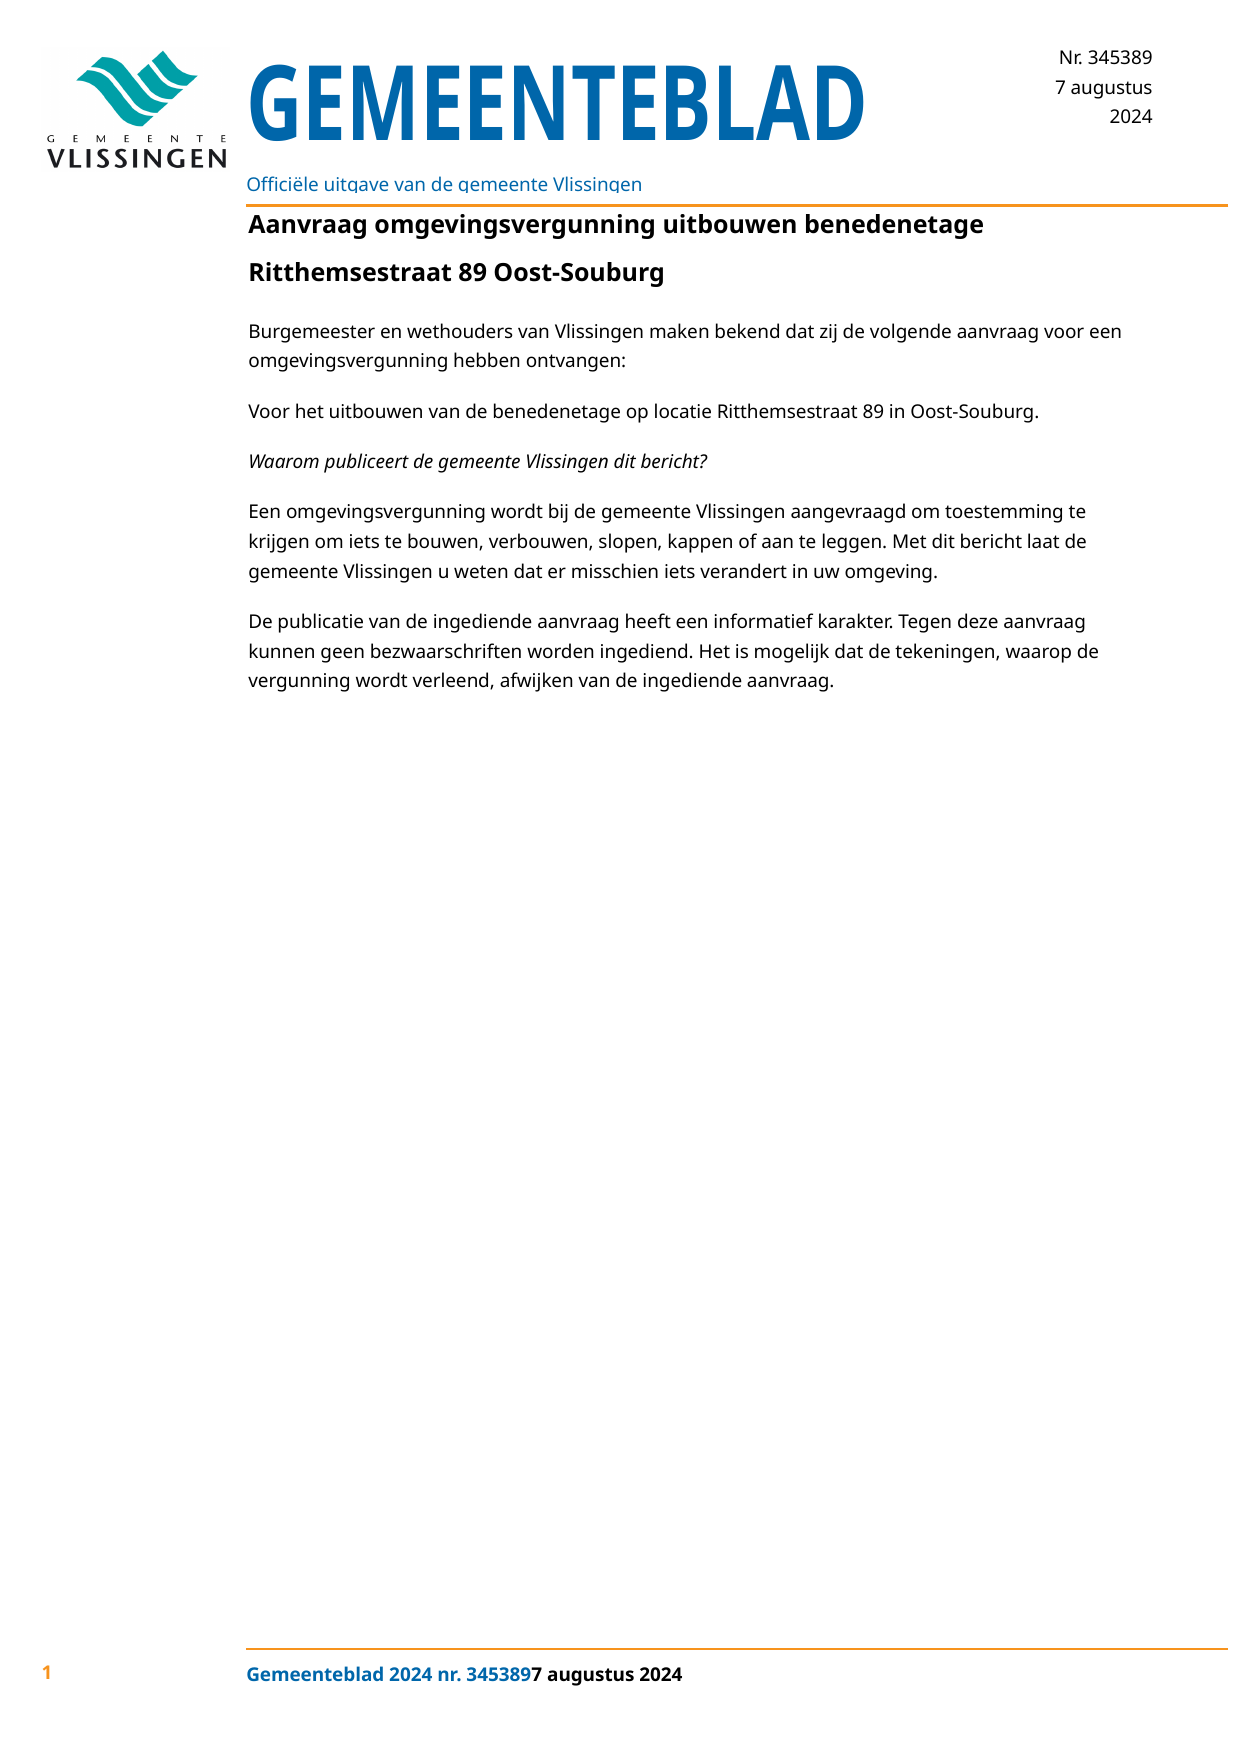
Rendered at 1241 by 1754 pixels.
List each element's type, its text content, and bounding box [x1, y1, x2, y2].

text Aanvraag omgevingsvergunning uitbouwen benedenetage Ritthemsestraat 89 Oost-Souburg [248, 207, 1152, 288]
text Voor het uitbouwen van de benedenetage op locatie Ritthemsestraat 89 in Oost-Souburg. [248, 398, 1152, 424]
text Waarom publiceert de gemeente Vlissingen dit bericht? [248, 448, 1152, 474]
text Een omgevingsvergunning wordt bij de gemeente Vlissingen aangevraagd om toestemming te krijgen om iets te bouwen, verbouwen, slopen, kappen of aan te leggen. Met dit bericht laat de gemeente Vlissingen u weten dat er misschien iets verandert in uw omgeving. [248, 499, 1152, 584]
picture [41, 47, 231, 172]
text De publicatie van de ingediende aanvraag heeft een informatief karakter. Tegen deze aanvraag kunnen geen bezwaarschriften worden ingediend. Het is mogelijk dat de tekeningen, waarop de vergunning wordt verleend, afwijken van de ingediende aanvraag. [248, 608, 1152, 693]
text Burgemeester en wethouders van Vlissingen maken bekend dat zij de volgende aanvraag voor een omgevingsvergunning hebben ontvangen: [248, 318, 1152, 373]
